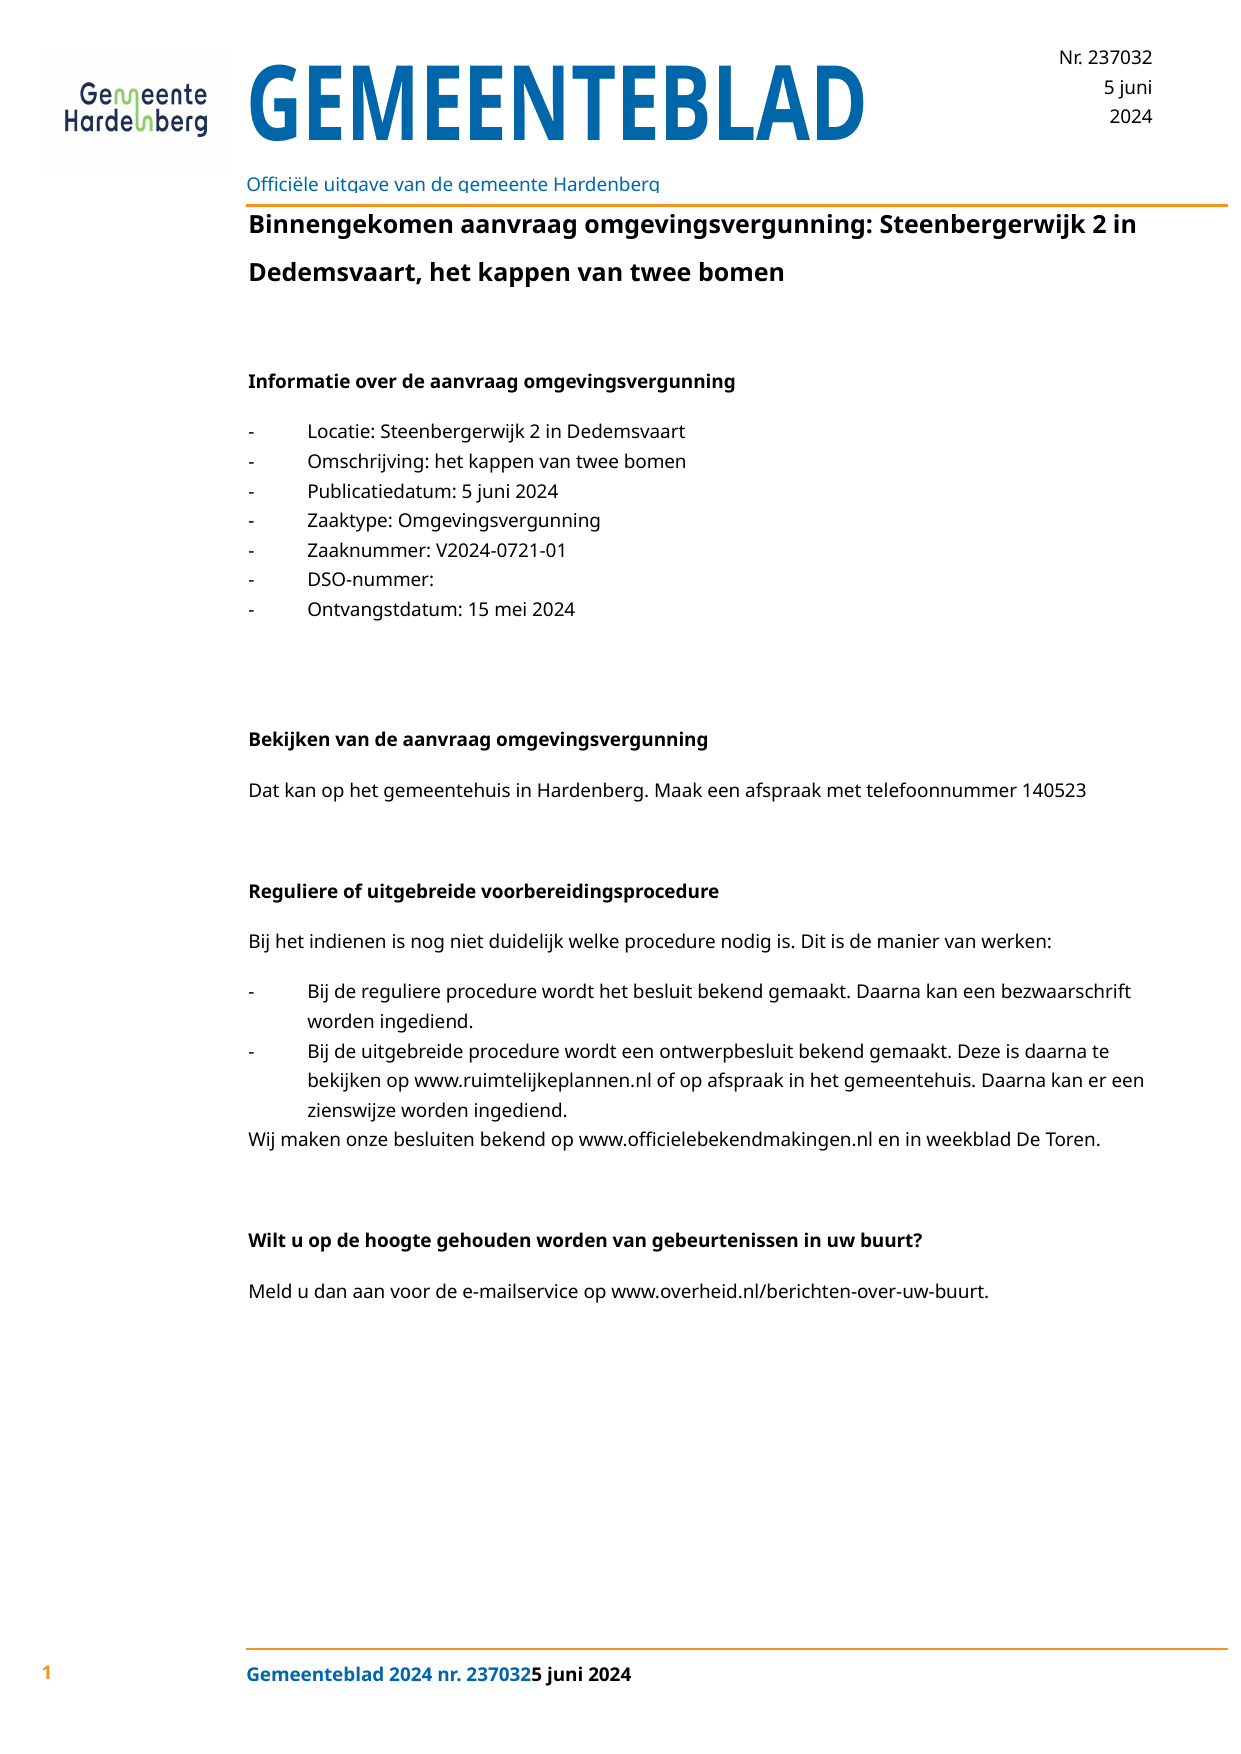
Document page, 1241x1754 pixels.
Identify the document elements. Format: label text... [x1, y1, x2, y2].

list DSO-nummer: [248, 567, 1152, 592]
list Zaaknummer: V2024-0721-01 [248, 537, 1152, 563]
text Wilt u op de hoogte gehouden worden van gebeurtenissen in uw buurt? [248, 1227, 1152, 1253]
text Wij maken onze besluiten bekend op www.officielebekendmakingen.nl en in weekblad De Toren. [248, 1127, 1152, 1152]
list Bij de uitgebreide procedure wordt een ontwerpbesluit bekend gemaakt. Deze is daarna te bekijken op www.ruimtelijkeplannen.nl of op afspraak in het gemeentehuis. Daarna kan er een zienswijze worden ingediend. [248, 1038, 1152, 1123]
list Locatie: Steenbergerwijk 2 in Dedemsvaart [248, 419, 1152, 444]
picture [41, 47, 231, 172]
list Bij de reguliere procedure wordt het besluit bekend gemaakt. Daarna kan een bezwaarschrift worden ingediend. [248, 979, 1152, 1034]
text Meld u dan aan voor de e-mailservice op www.overheid.nl/berichten-over-uw-buurt. [248, 1278, 1152, 1304]
list Zaaktype: Omgevingsvergunning [248, 507, 1152, 533]
list Publicatiedatum: 5 juni 2024 [248, 478, 1152, 504]
text Binnengekomen aanvraag omgevingsvergunning: Steenbergerwijk 2 in Dedemsvaart, het kappen van twee bomen [248, 207, 1152, 288]
list Ontvangstdatum: 15 mei 2024 [248, 596, 1152, 622]
text Bekijken van de aanvraag omgevingsvergunning [248, 727, 1152, 752]
text Dat kan op het gemeentehuis in Hardenberg. Maak een afspraak met telefoonnummer 140523 [248, 777, 1152, 803]
list Omschrijving: het kappen van twee bomen [248, 448, 1152, 474]
text Bij het indienen is nog niet duidelijk welke procedure nodig is. Dit is de manier van werken: [248, 928, 1152, 954]
text Informatie over de aanvraag omgevingsvergunning [248, 368, 1152, 394]
text Reguliere of uitgebreide voorbereidingsprocedure [248, 878, 1152, 904]
